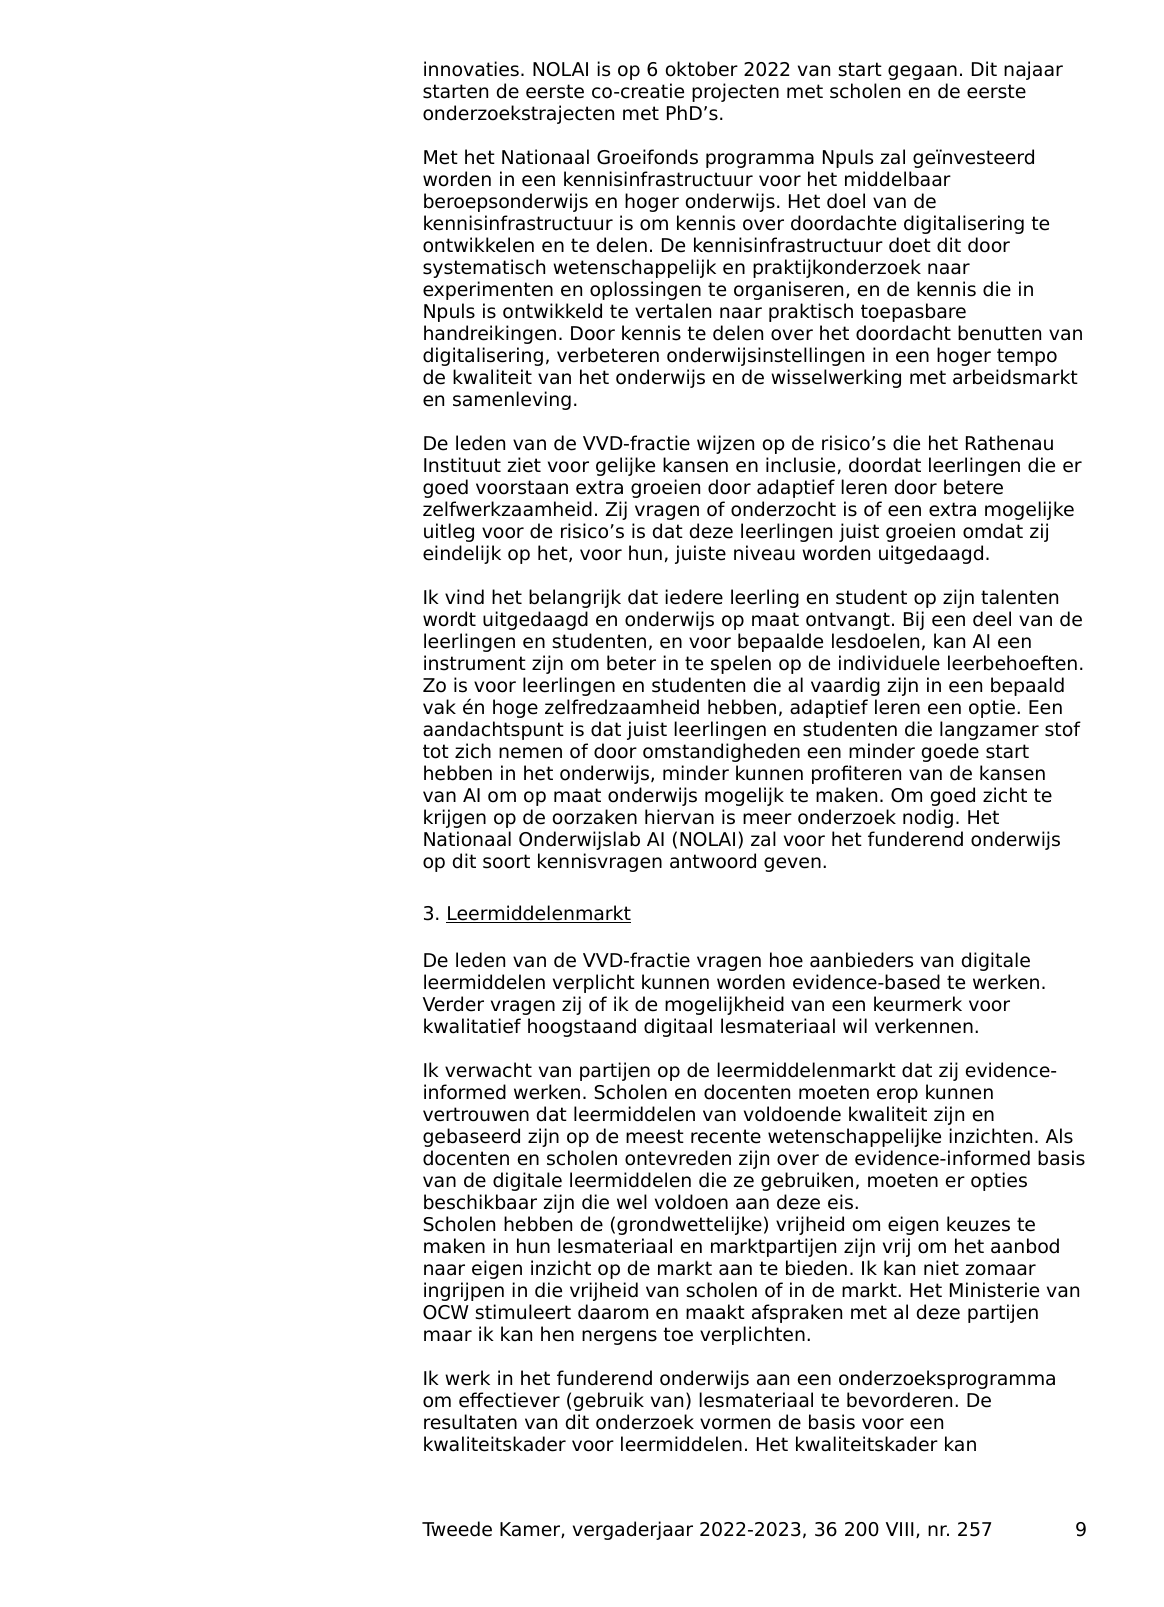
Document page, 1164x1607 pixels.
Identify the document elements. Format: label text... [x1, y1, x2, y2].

text Ik verwacht van partijen op de leermiddelenmarkt dat zij evidence-informed werken. Scholen en docenten moeten erop kunnen vertrouwen dat leermiddelen van voldoende kwaliteit zijn en gebaseerd zijn op de meest recente wetenschappelijke inzichten. Als docenten en scholen ontevreden zijn over de evidence-informed basis van de digitale leermiddelen die ze gebruiken, moeten er opties beschikbaar zijn die wel voldoen aan deze eis. [422, 1060, 1087, 1214]
text Ik vind het belangrijk dat iedere leerling en student op zijn talenten wordt uitgedaagd en onderwijs op maat ontvangt. Bij een deel van de leerlingen en studenten, en voor bepaalde lesdoelen, kan AI een instrument zijn om beter in te spelen op de individuele leerbehoeften. Zo is voor leerlingen en studenten die al vaardig zijn in een bepaald vak én hoge zelfredzaamheid hebben, adaptief leren een optie. Een aandachtspunt is dat juist leerlingen en studenten die langzamer stof tot zich nemen of door omstandigheden een minder goede start hebben in het onderwijs, minder kunnen profiteren van de kansen van AI om op maat onderwijs mogelijk te maken. Om goed zicht te krijgen op de oorzaken hiervan is meer onderzoek nodig. Het Nationaal Onderwijslab AI (NOLAI) zal voor het funderend onderwijs op dit soort kennisvragen antwoord geven. [422, 587, 1087, 873]
text De leden van de VVD-fractie wijzen op de risico’s die het Rathenau Instituut ziet voor gelijke kansen en inclusie, doordat leerlingen die er goed voorstaan extra groeien door adaptief leren door betere zelfwerkzaamheid. Zij vragen of onderzocht is of een extra mogelijke uitleg voor de risico’s is dat deze leerlingen juist groeien omdat zij eindelijk op het, voor hun, juiste niveau worden uitgedaagd. [422, 433, 1087, 565]
text Ik werk in het funderend onderwijs aan een onderzoeksprogramma om effectiever (gebruik van) lesmateriaal te bevorderen. De resultaten van dit onderzoek vormen de basis voor een kwaliteitskader voor leermiddelen. Het kwaliteitskader kan [422, 1368, 1087, 1456]
text Met het Nationaal Groeifonds programma Npuls zal geïnvesteerd worden in een kennisinfrastructuur voor het middelbaar beroepsonderwijs en hoger onderwijs. Het doel van de kennisinfrastructuur is om kennis over doordachte digitalisering te ontwikkelen en te delen. De kennisinfrastructuur doet dit door systematisch wetenschappelijk en praktijkonderzoek naar experimenten en oplossingen te organiseren, en de kennis die in Npuls is ontwikkeld te vertalen naar praktisch toepasbare handreikingen. Door kennis te delen over het doordacht benutten van digitalisering, verbeteren onderwijsinstellingen in een hoger tempo de kwaliteit van het onderwijs en de wisselwerking met arbeidsmarkt en samenleving. [422, 147, 1087, 411]
text Scholen hebben de (grondwettelijke) vrijheid om eigen keuzes te maken in hun lesmateriaal en marktpartijen zijn vrij om het aanbod naar eigen inzicht op de markt aan te bieden. Ik kan niet zomaar ingrijpen in die vrijheid van scholen of in de markt. Het Ministerie van OCW stimuleert daarom en maakt afspraken met al deze partijen maar ik kan hen nergens toe verplichten. [422, 1214, 1087, 1346]
subtitle 3. Leermiddelenmarkt [422, 903, 1087, 925]
text innovaties. NOLAI is op 6 oktober 2022 van start gegaan. Dit najaar starten de eerste co-creatie projecten met scholen en de eerste onderzoekstrajecten met PhD’s. [422, 59, 1087, 125]
text De leden van de VVD-fractie vragen hoe aanbieders van digitale leermiddelen verplicht kunnen worden evidence-based te werken. Verder vragen zij of ik de mogelijkheid van een keurmerk voor kwalitatief hoogstaand digitaal lesmateriaal wil verkennen. [422, 950, 1087, 1038]
